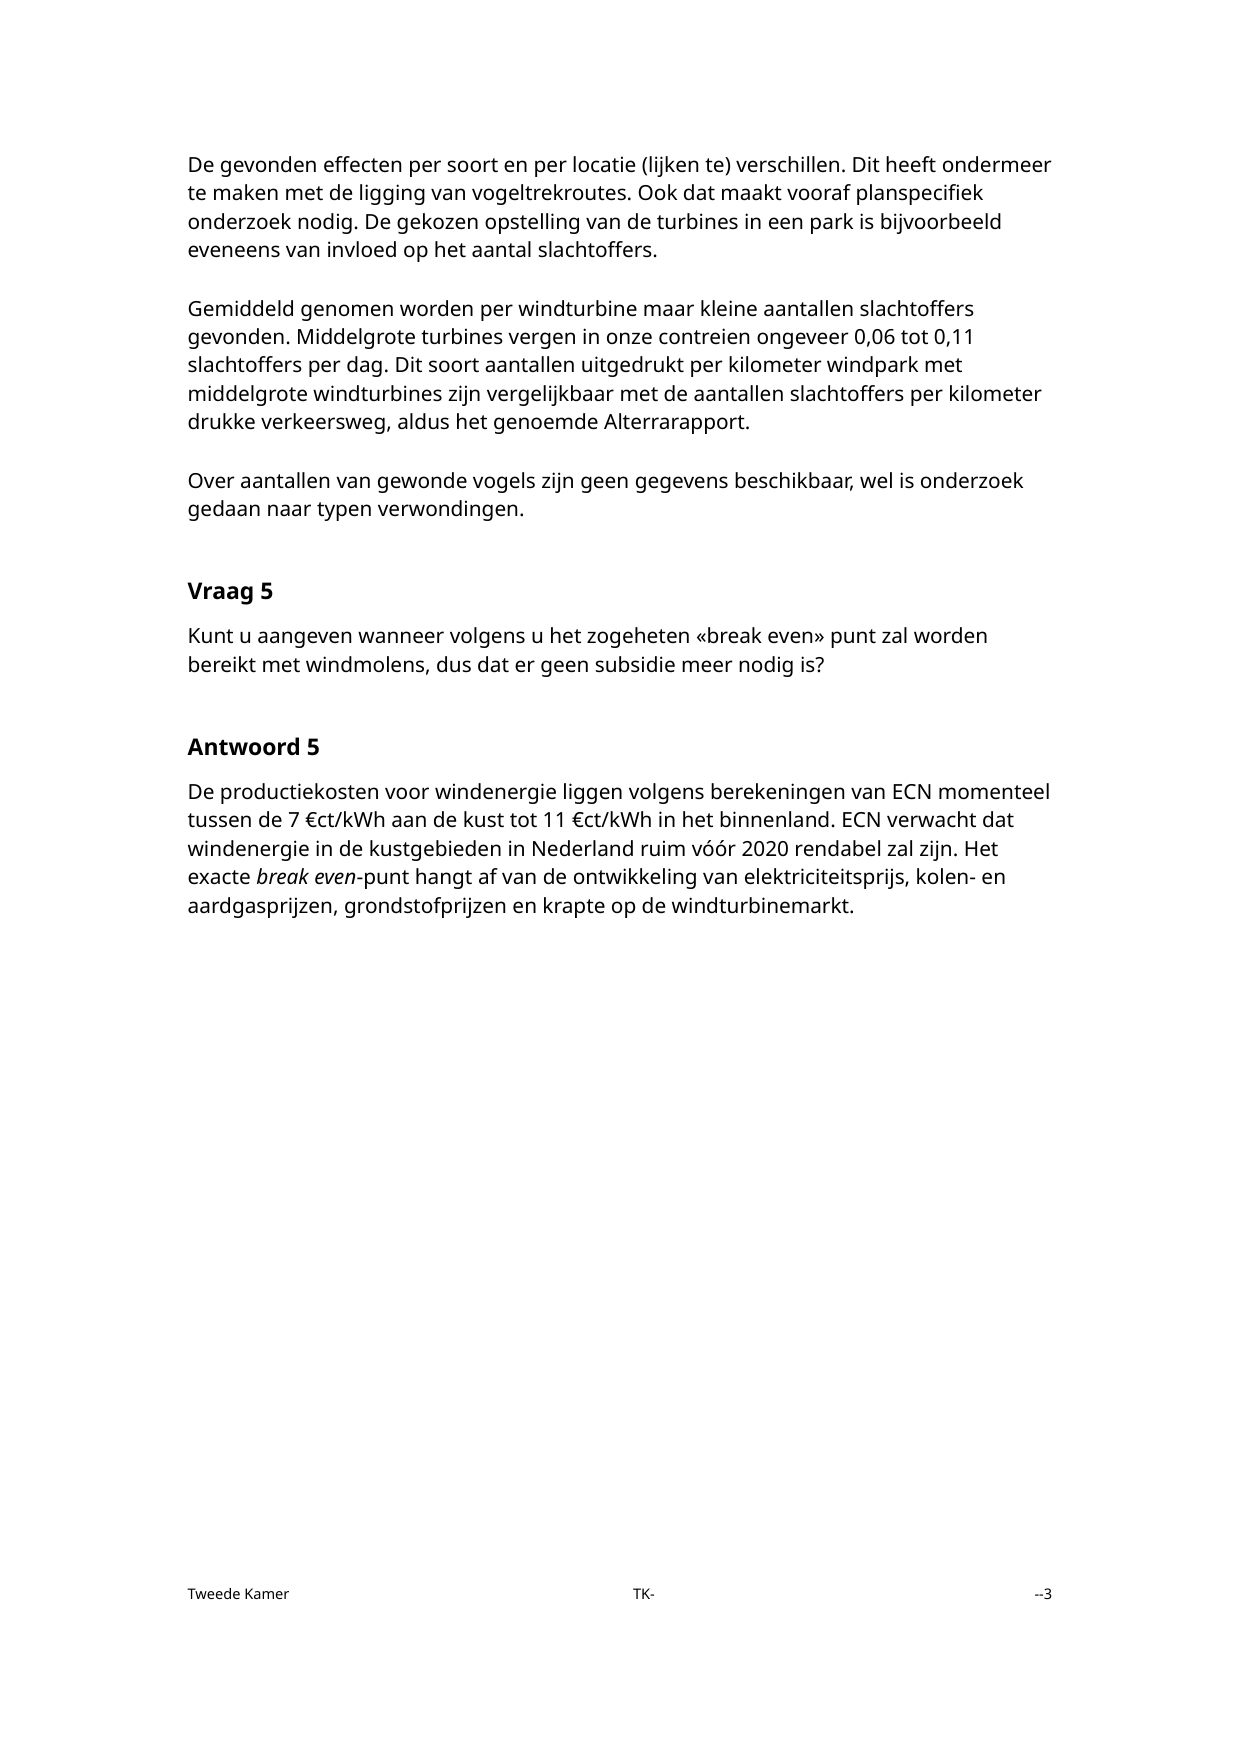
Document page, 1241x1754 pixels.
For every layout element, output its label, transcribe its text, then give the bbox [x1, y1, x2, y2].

text Gemiddeld genomen worden per windturbine maar kleine aantallen slachtoffers gevonden. Middelgrote turbines vergen in onze contreien ongeveer 0,06 tot 0,11 slachtoffers per dag. Dit soort aantallen uitgedrukt per kilometer windpark met middelgrote windturbines zijn vergelijkbaar met de aantallen slachtoffers per kilometer drukke verkeersweg, aldus het genoemde Alterrarapport. [187, 294, 1053, 436]
text De gevonden effecten per soort en per locatie (lijken te) verschillen. Dit heeft ondermeer te maken met de ligging van vogeltrekroutes. Ook dat maakt vooraf planspecifiek onderzoek nodig. De gekozen opstelling van de turbines in een park is bijvoorbeeld eveneens van invloed op het aantal slachtoffers. [187, 150, 1053, 264]
subtitle Vraag 5 [187, 575, 1053, 607]
text Over aantallen van gewonde vogels zijn geen gegevens beschikbaar, wel is onderzoek gedaan naar typen verwondingen. [187, 466, 1053, 523]
text De productiekosten voor windenergie liggen volgens berekeningen van ECN momenteel tussen de 7 €ct/kWh aan de kust tot 11 €ct/kWh in het binnenland. ECN verwacht dat windenergie in de kustgebieden in Nederland ruim vóór 2020 rendabel zal zijn. Het exacte break even-punt hangt af van de ontwikkeling van elektriciteitsprijs, kolen- en aardgasprijzen, grondstofprijzen en krapte op de windturbinemarkt. [187, 777, 1053, 919]
subtitle Antwoord 5 [187, 731, 1053, 762]
text Kunt u aangeven wanneer volgens u het zogeheten «break even» punt zal worden bereikt met windmolens, dus dat er geen subsidie meer nodig is? [187, 622, 1053, 678]
